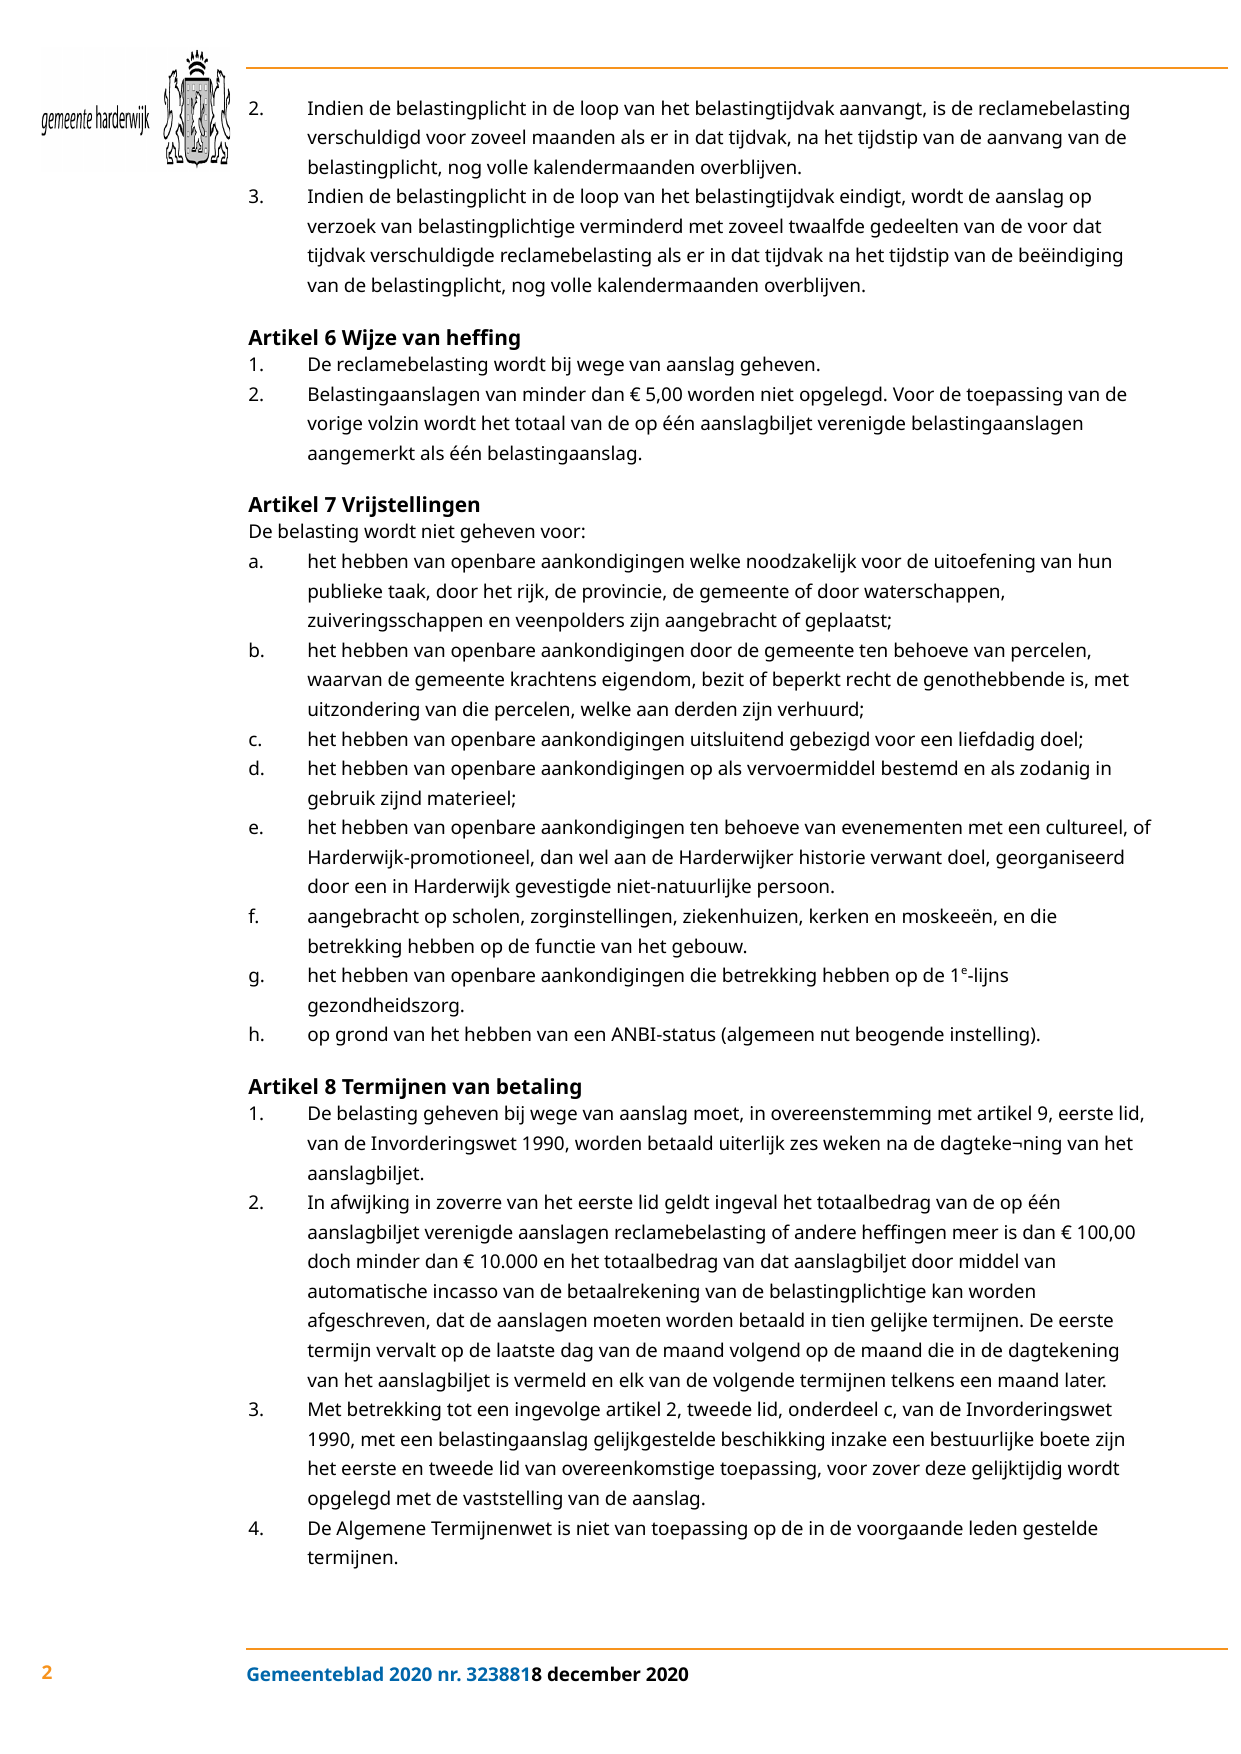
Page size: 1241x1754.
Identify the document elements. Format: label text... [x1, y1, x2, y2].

text Artikel 8 Termijnen van betaling [248, 1072, 1152, 1101]
list Indien de belastingplicht in de loop van het belastingtijdvak aanvangt, is de reclamebelasting verschuldigd voor zoveel maanden als er in dat tijdvak, na het tijdstip van de aanvang van de belastingplicht, nog volle kalendermaanden overblijven. [248, 95, 1152, 180]
list De reclamebelasting wordt bij wege van aanslag geheven. [248, 351, 1152, 377]
text De belasting wordt niet geheven voor: [248, 519, 1152, 544]
list op grond van het hebben van een ANBI-status (algemeen nut beogende instelling). [248, 1022, 1152, 1047]
list het hebben van openbare aankondigingen uitsluitend gebezigd voor een liefdadig doel; [248, 726, 1152, 752]
list aangebracht op scholen, zorginstellingen, ziekenhuizen, kerken en moskeeën, en die betrekking hebben op de functie van het gebouw. [248, 903, 1152, 959]
picture [41, 47, 231, 172]
text Artikel 7 Vrijstellingen [248, 490, 1152, 519]
list het hebben van openbare aankondigingen door de gemeente ten behoeve van percelen, waarvan de gemeente krachtens eigendom, bezit of beperkt recht de genothebbende is, met uitzondering van die percelen, welke aan derden zijn verhuurd; [248, 637, 1152, 722]
list De belasting geheven bij wege van aanslag moet, in overeenstemming met artikel 9, eerste lid, van de Invorderingswet 1990, worden betaald uiterlijk zes weken na de dagteke¬ning van het aanslagbiljet. [248, 1101, 1152, 1185]
list Met betrekking tot een ingevolge artikel 2, tweede lid, onderdeel c, van de Invorderingswet 1990, met een belastingaanslag gelijkgestelde beschikking inzake een bestuurlijke boete zijn het eerste en tweede lid van overeenkomstige toepassing, voor zover deze gelijktijdig wordt opgelegd met de vaststelling van de aanslag. [248, 1396, 1152, 1511]
text Artikel 6 Wijze van heffing [248, 323, 1152, 351]
list het hebben van openbare aankondigingen die betrekking hebben op de 1e-lijns gezondheidszorg. [248, 962, 1152, 1018]
list het hebben van openbare aankondigingen welke noodzakelijk voor de uitoefening van hun publieke taak, door het rijk, de provincie, de gemeente of door waterschappen, zuiveringsschappen en veenpolders zijn aangebracht of geplaatst; [248, 548, 1152, 633]
list Indien de belastingplicht in de loop van het belastingtijdvak eindigt, wordt de aanslag op verzoek van belastingplichtige verminderd met zoveel twaalfde gedeelten van de voor dat tijdvak verschuldigde reclamebelasting als er in dat tijdvak na het tijdstip van de beëindiging van de belastingplicht, nog volle kalendermaanden overblijven. [248, 183, 1152, 298]
list De Algemene Termijnenwet is niet van toepassing op de in de voorgaande leden gestelde termijnen. [248, 1515, 1152, 1570]
list het hebben van openbare aankondigingen op als vervoermiddel bestemd en als zodanig in gebruik zijnd materieel; [248, 755, 1152, 811]
list In afwijking in zoverre van het eerste lid geldt ingeval het totaalbedrag van de op één aanslagbiljet verenigde aanslagen reclamebelasting of andere heffingen meer is dan € 100,00 doch minder dan € 10.000 en het totaalbedrag van dat aanslagbiljet door middel van automatische incasso van de betaalrekening van de belastingplichtige kan worden afgeschreven, dat de aanslagen moeten worden betaald in tien gelijke termijnen. De eerste termijn vervalt op de laatste dag van de maand volgend op de maand die in de dagtekening van het aanslagbiljet is vermeld en elk van de volgende termijnen telkens een maand later. [248, 1189, 1152, 1392]
list het hebben van openbare aankondigingen ten behoeve van evenementen met een cultureel, of Harderwijk-promotioneel, dan wel aan de Harderwijker historie verwant doel, georganiseerd door een in Harderwijk gevestigde niet-natuurlijke persoon. [248, 814, 1152, 899]
list Belastingaanslagen van minder dan € 5,00 worden niet opgelegd. Voor de toepassing van de vorige volzin wordt het totaal van de op één aanslagbiljet verenigde belastingaanslagen aangemerkt als één belastingaanslag. [248, 381, 1152, 466]
